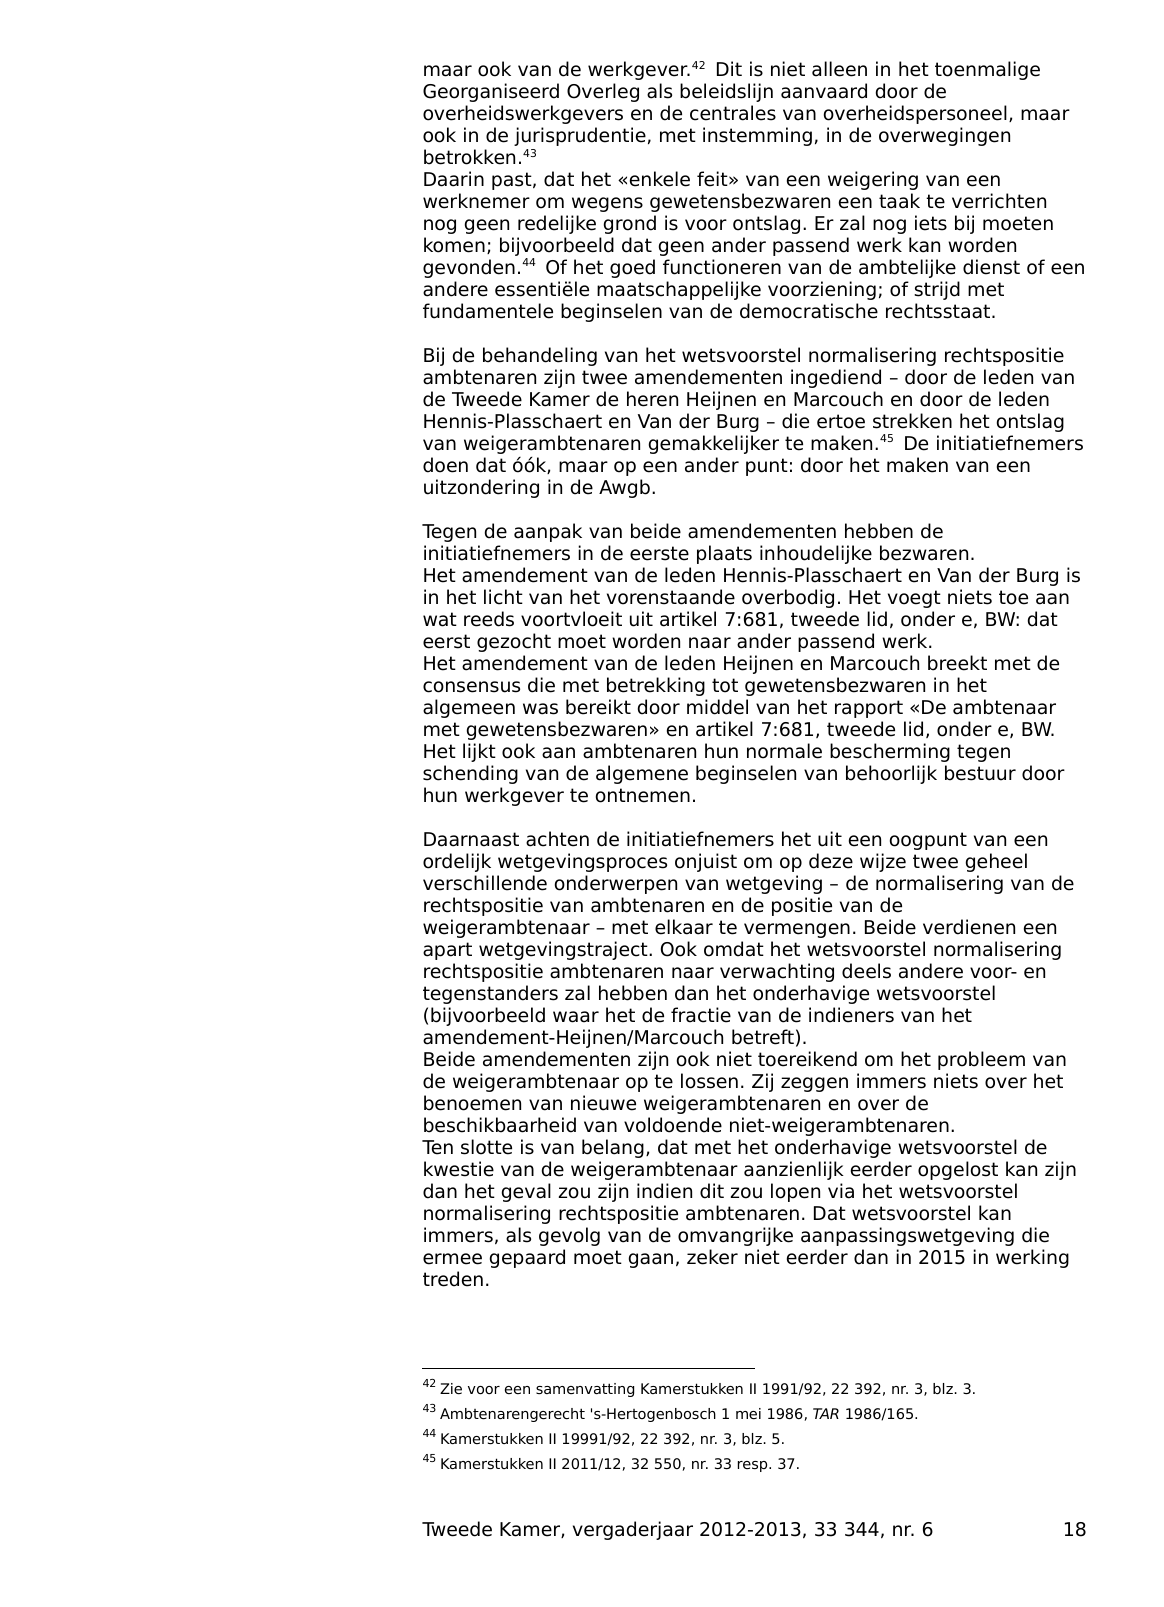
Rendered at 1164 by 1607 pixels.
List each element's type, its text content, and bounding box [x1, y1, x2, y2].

text Het amendement van de leden Heijnen en Marcouch breekt met de consensus die met betrekking tot gewetensbezwaren in het algemeen was bereikt door middel van het rapport «De ambtenaar met gewetensbezwaren» en artikel 7:681, tweede lid, onder e, BW. Het lijkt ook aan ambtenaren hun normale bescherming tegen schending van de algemene beginselen van behoorlijk bestuur door hun werkgever te ontnemen. [422, 653, 1087, 807]
text Bij de behandeling van het wetsvoorstel normalisering rechtspositie ambtenaren zijn twee amendementen ingediend – door de leden van de Tweede Kamer de heren Heijnen en Marcouch en door de leden Hennis-Plasschaert en Van der Burg – die ertoe strekken het ontslag van weigerambtenaren gemakkelijker te maken. De initiatiefnemers doen dat óók, maar op een ander punt: door het maken van een uitzondering in de Awgb. [422, 345, 1087, 499]
text maar ook van de werkgever. Dit is niet alleen in het toenmalige Georganiseerd Overleg als beleidslijn aanvaard door de overheidswerkgevers en de centrales van overheidspersoneel, maar ook in de jurisprudentie, met instemming, in de overwegingen betrokken. [422, 59, 1087, 169]
text Ambtenarengerecht 's-Hertogenbosch 1 mei 1986, TAR 1986/165. [422, 1402, 1087, 1424]
text Het amendement van de leden Hennis-Plasschaert en Van der Burg is in het licht van het vorenstaande overbodig. Het voegt niets toe aan wat reeds voortvloeit uit artikel 7:681, tweede lid, onder e, BW: dat eerst gezocht moet worden naar ander passend werk. [422, 565, 1087, 653]
text Tegen de aanpak van beide amendementen hebben de initiatiefnemers in de eerste plaats inhoudelijke bezwaren. [422, 521, 1087, 565]
text Daarin past, dat het «enkele feit» van een weigering van een werknemer om wegens gewetensbezwaren een taak te verrichten nog geen redelijke grond is voor ontslag. Er zal nog iets bij moeten komen; bijvoorbeeld dat geen ander passend werk kan worden gevonden. Of het goed functioneren van de ambtelijke dienst of een andere essentiële maatschappelijke voorziening; of strijd met fundamentele beginselen van de democratische rechtsstaat. [422, 169, 1087, 323]
text Daarnaast achten de initiatiefnemers het uit een oogpunt van een ordelijk wetgevingsproces onjuist om op deze wijze twee geheel verschillende onderwerpen van wetgeving – de normalisering van de rechtspositie van ambtenaren en de positie van de weigerambtenaar – met elkaar te vermengen. Beide verdienen een apart wetgevingstraject. Ook omdat het wetsvoorstel normalisering rechtspositie ambtenaren naar verwachting deels andere voor- en tegenstanders zal hebben dan het onderhavige wetsvoorstel (bijvoorbeeld waar het de fractie van de indieners van het amendement-Heijnen/Marcouch betreft). [422, 829, 1087, 1049]
text Kamerstukken II 2011/12, 32 550, nr. 33 resp. 37. [422, 1452, 1087, 1474]
text Zie voor een samenvatting Kamerstukken II 1991/92, 22 392, nr. 3, blz. 3. [422, 1377, 1087, 1399]
text Kamerstukken II 19991/92, 22 392, nr. 3, blz. 5. [422, 1427, 1087, 1449]
text Ten slotte is van belang, dat met het onderhavige wetsvoorstel de kwestie van de weigerambtenaar aanzienlijk eerder opgelost kan zijn dan het geval zou zijn indien dit zou lopen via het wetsvoorstel normalisering rechtspositie ambtenaren. Dat wetsvoorstel kan immers, als gevolg van de omvangrijke aanpassingswetgeving die ermee gepaard moet gaan, zeker niet eerder dan in 2015 in werking treden. [422, 1137, 1087, 1291]
text Beide amendementen zijn ook niet toereikend om het probleem van de weigerambtenaar op te lossen. Zij zeggen immers niets over het benoemen van nieuwe weigerambtenaren en over de beschikbaarheid van voldoende niet-weigerambtenaren. [422, 1049, 1087, 1137]
